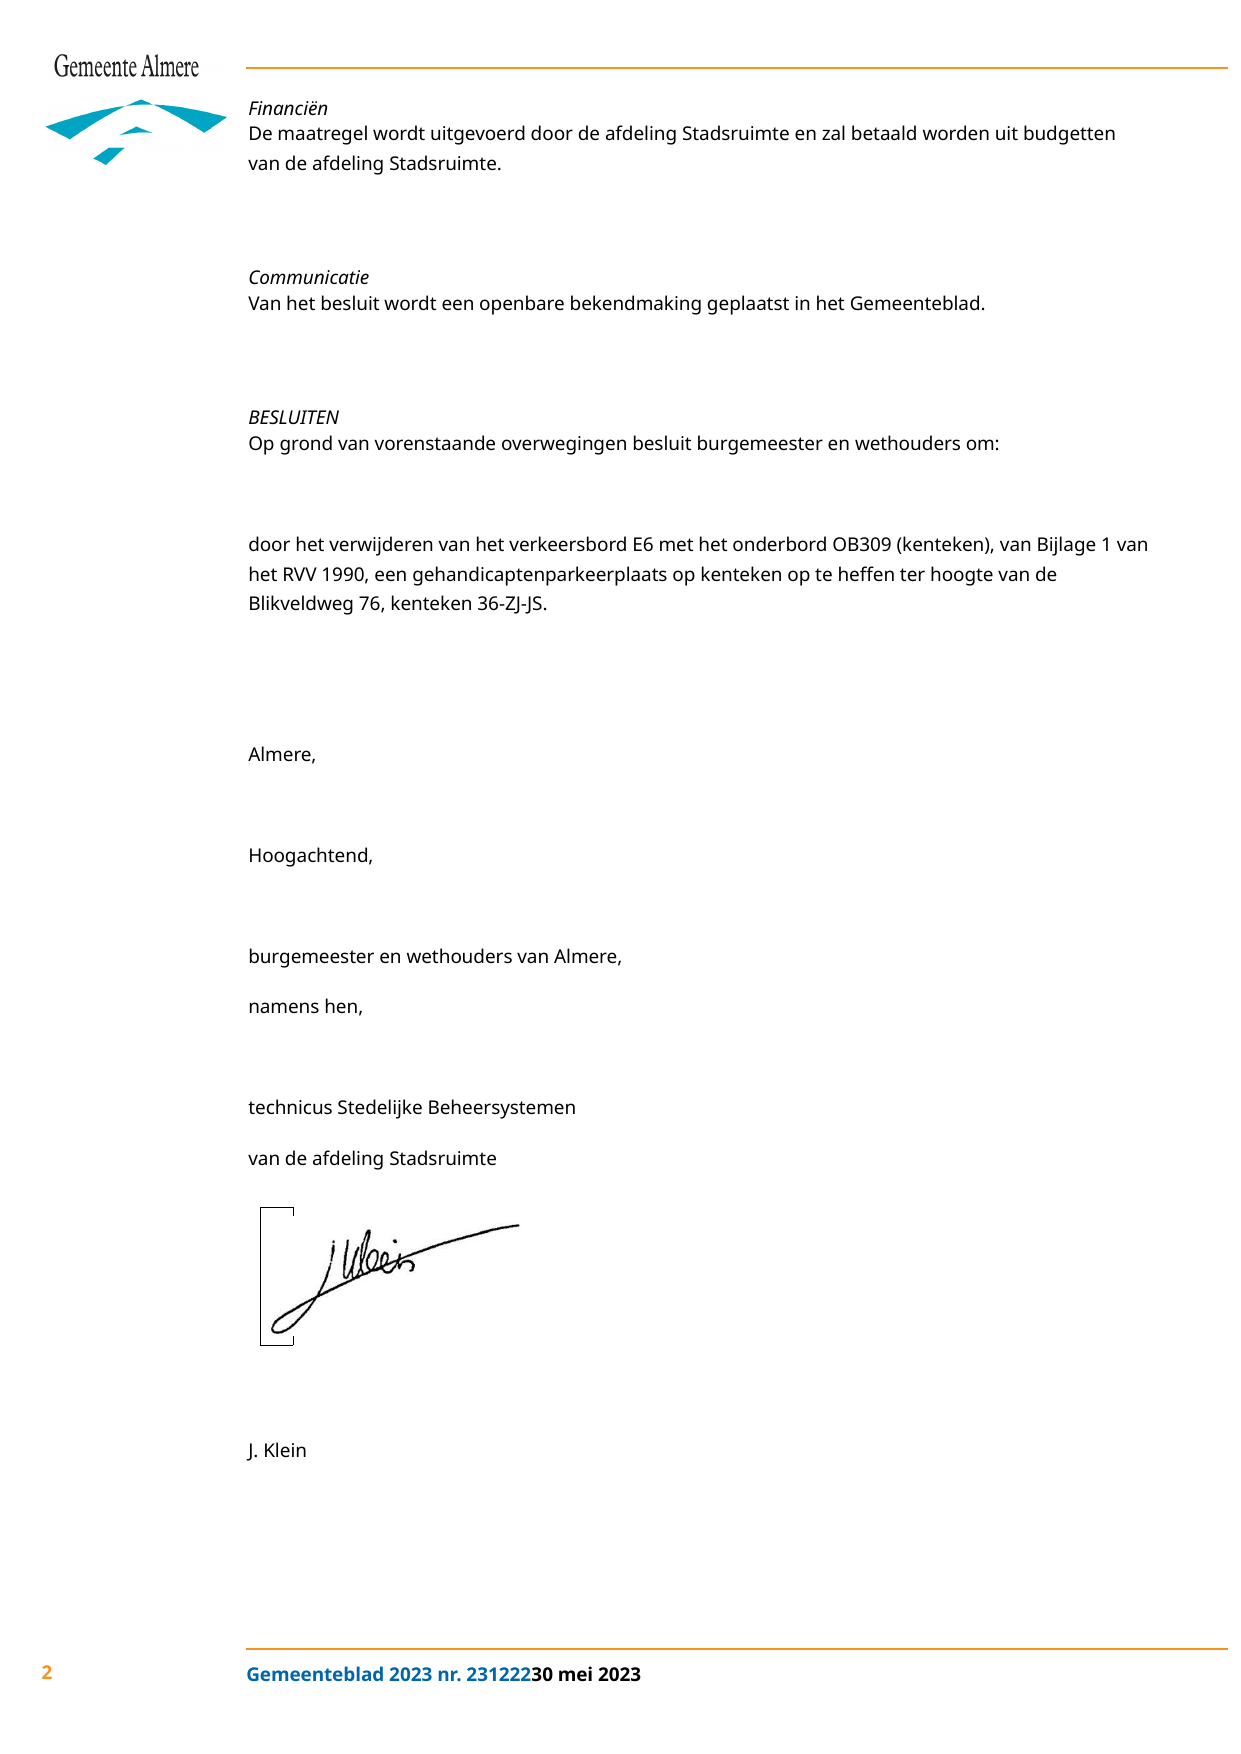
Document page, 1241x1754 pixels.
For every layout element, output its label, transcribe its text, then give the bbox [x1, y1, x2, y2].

text van de afdeling Stadsruimte [248, 1145, 1152, 1171]
text Almere, [248, 742, 1152, 767]
text burgemeester en wethouders van Almere, [248, 943, 1152, 969]
text De maatregel wordt uitgevoerd door de afdeling Stadsruimte en zal betaald worden uit budgetten van de afdeling Stadsruimte. [248, 121, 1152, 176]
text door het verwijderen van het verkeersbord E6 met het onderbord OB309 (kenteken), van Bijlage 1 van het RVV 1990, een gehandicaptenparkeerplaats op kenteken op te heffen ter hoogte van de Blikveldweg 76, kenteken 36-ZJ-JS. [248, 531, 1152, 616]
text Op grond van vorenstaande overwegingen besluit burgemeester en wethouders om: [248, 430, 1152, 456]
text technicus Stedelijke Beheersystemen [248, 1094, 1152, 1120]
text J. Klein [248, 1438, 1152, 1463]
text Van het besluit wordt een openbare bekendmaking geplaatst in het Gemeenteblad. [248, 290, 1152, 316]
picture [41, 47, 231, 172]
text namens hen, [248, 994, 1152, 1019]
text Financiën [248, 95, 1152, 121]
picture [268, 1216, 522, 1336]
text BESLUITEN [248, 404, 1152, 430]
text Hoogachtend, [248, 842, 1152, 868]
text Communicatie [248, 264, 1152, 290]
